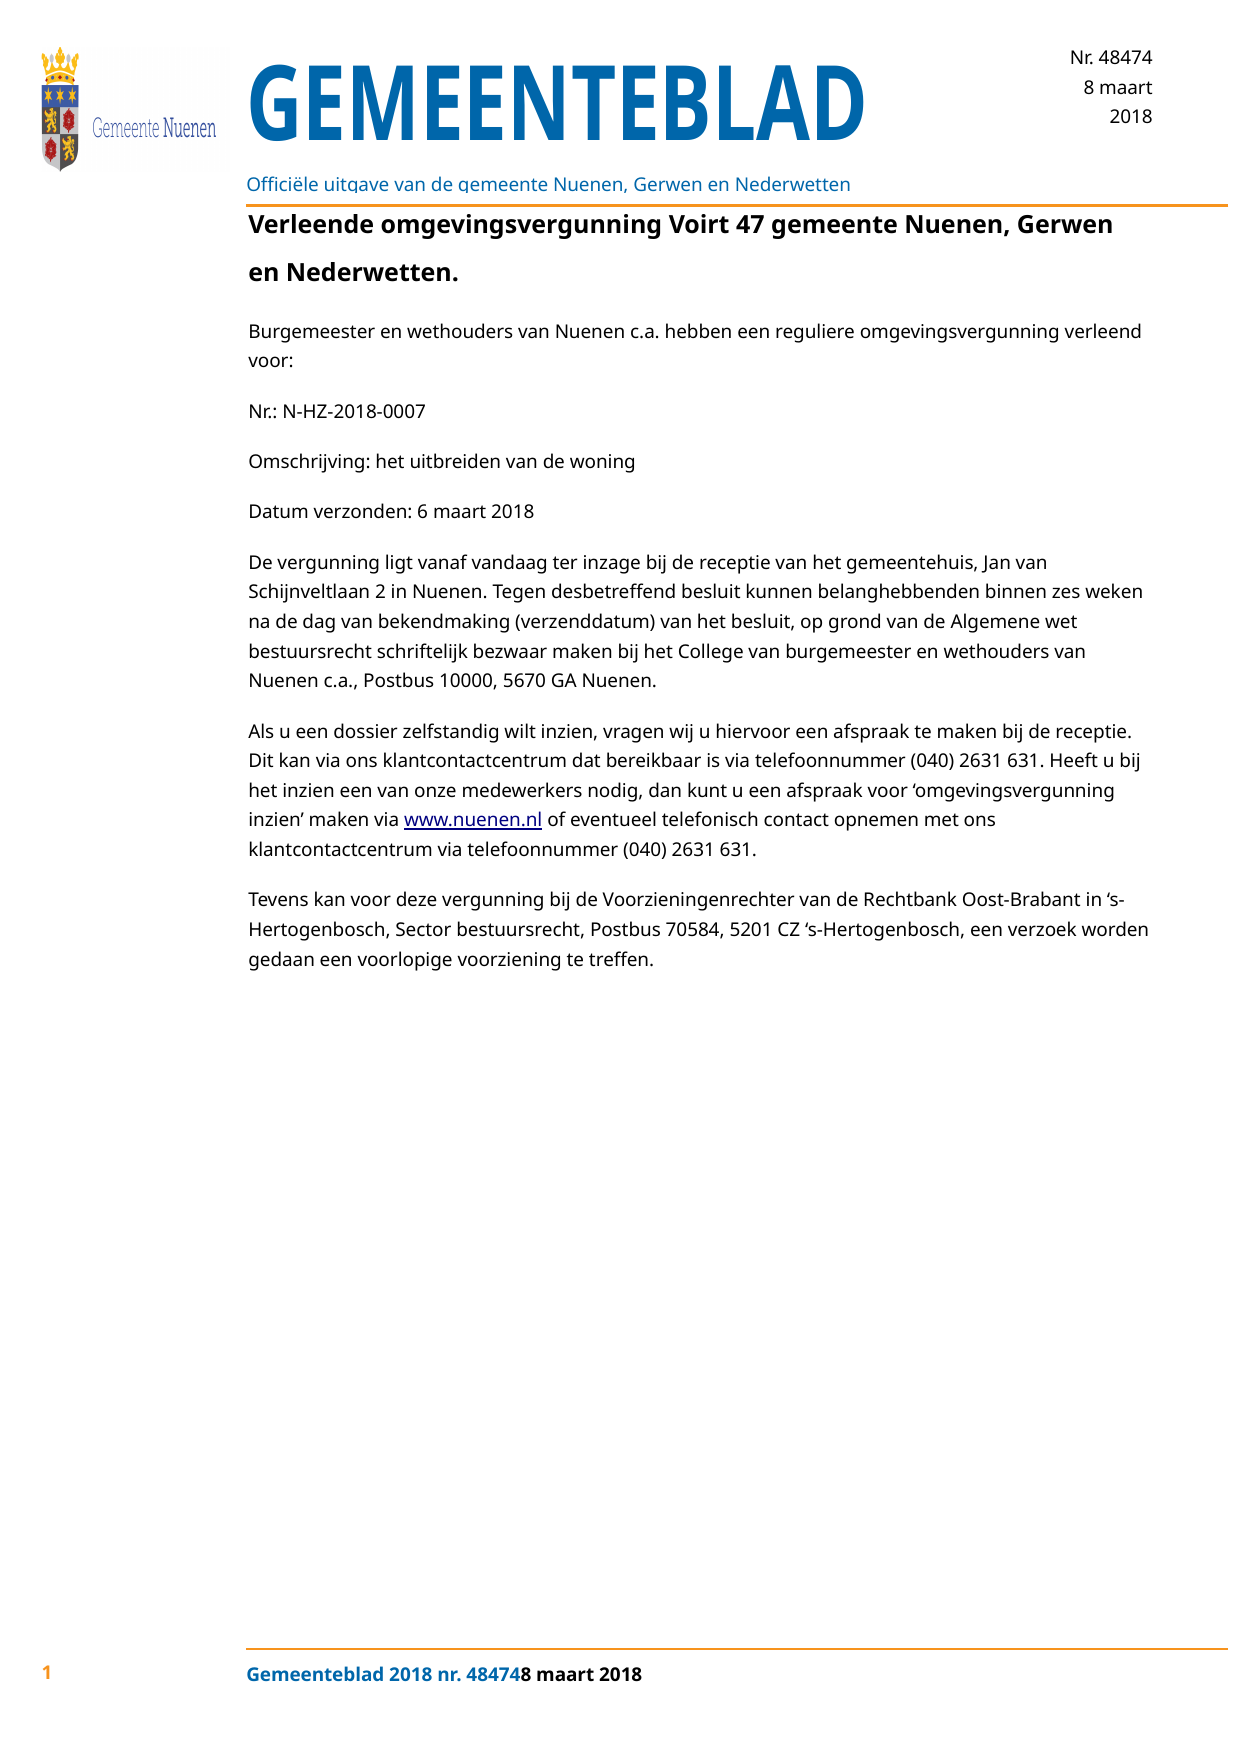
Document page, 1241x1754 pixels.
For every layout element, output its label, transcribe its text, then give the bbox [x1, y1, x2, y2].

text Verleende omgevingsvergunning Voirt 47 gemeente Nuenen, Gerwen en Nederwetten. [248, 207, 1152, 288]
text Als u een dossier zelfstandig wilt inzien, vragen wij u hiervoor een afspraak te maken bij de receptie. Dit kan via ons klantcontactcentrum dat bereikbaar is via telefoonnummer (040) 2631 631. Heeft u bij het inzien een van onze medewerkers nodig, dan kunt u een afspraak voor ‘omgevingsvergunning inzien’ maken via www.nuenen.nl of eventueel telefonisch contact opnemen met ons klantcontactcentrum via telefoonnummer (040) 2631 631. [248, 718, 1152, 862]
text De vergunning ligt vanaf vandaag ter inzage bij de receptie van het gemeentehuis, Jan van Schijnveltlaan 2 in Nuenen. Tegen desbetreffend besluit kunnen belanghebbenden binnen zes weken na de dag van bekendmaking (verzenddatum) van het besluit, op grond van de Algemene wet bestuursrecht schriftelijk bezwaar maken bij het College van burgemeester en wethouders van Nuenen c.a., Postbus 10000, 5670 GA Nuenen. [248, 549, 1152, 693]
text Datum verzonden: 6 maart 2018 [248, 499, 1152, 524]
picture [41, 47, 231, 172]
text Burgemeester en wethouders van Nuenen c.a. hebben een reguliere omgevingsvergunning verleend voor: [248, 318, 1152, 373]
text Nr.: N-HZ-2018-0007 [248, 398, 1152, 424]
text Tevens kan voor deze vergunning bij de Voorzieningenrechter van de Rechtbank Oost-Brabant in ‘s-Hertogenbosch, Sector bestuursrecht, Postbus 70584, 5201 CZ ‘s-Hertogenbosch, een verzoek worden gedaan een voorlopige voorziening te treffen. [248, 887, 1152, 972]
text Omschrijving: het uitbreiden van de woning [248, 448, 1152, 474]
